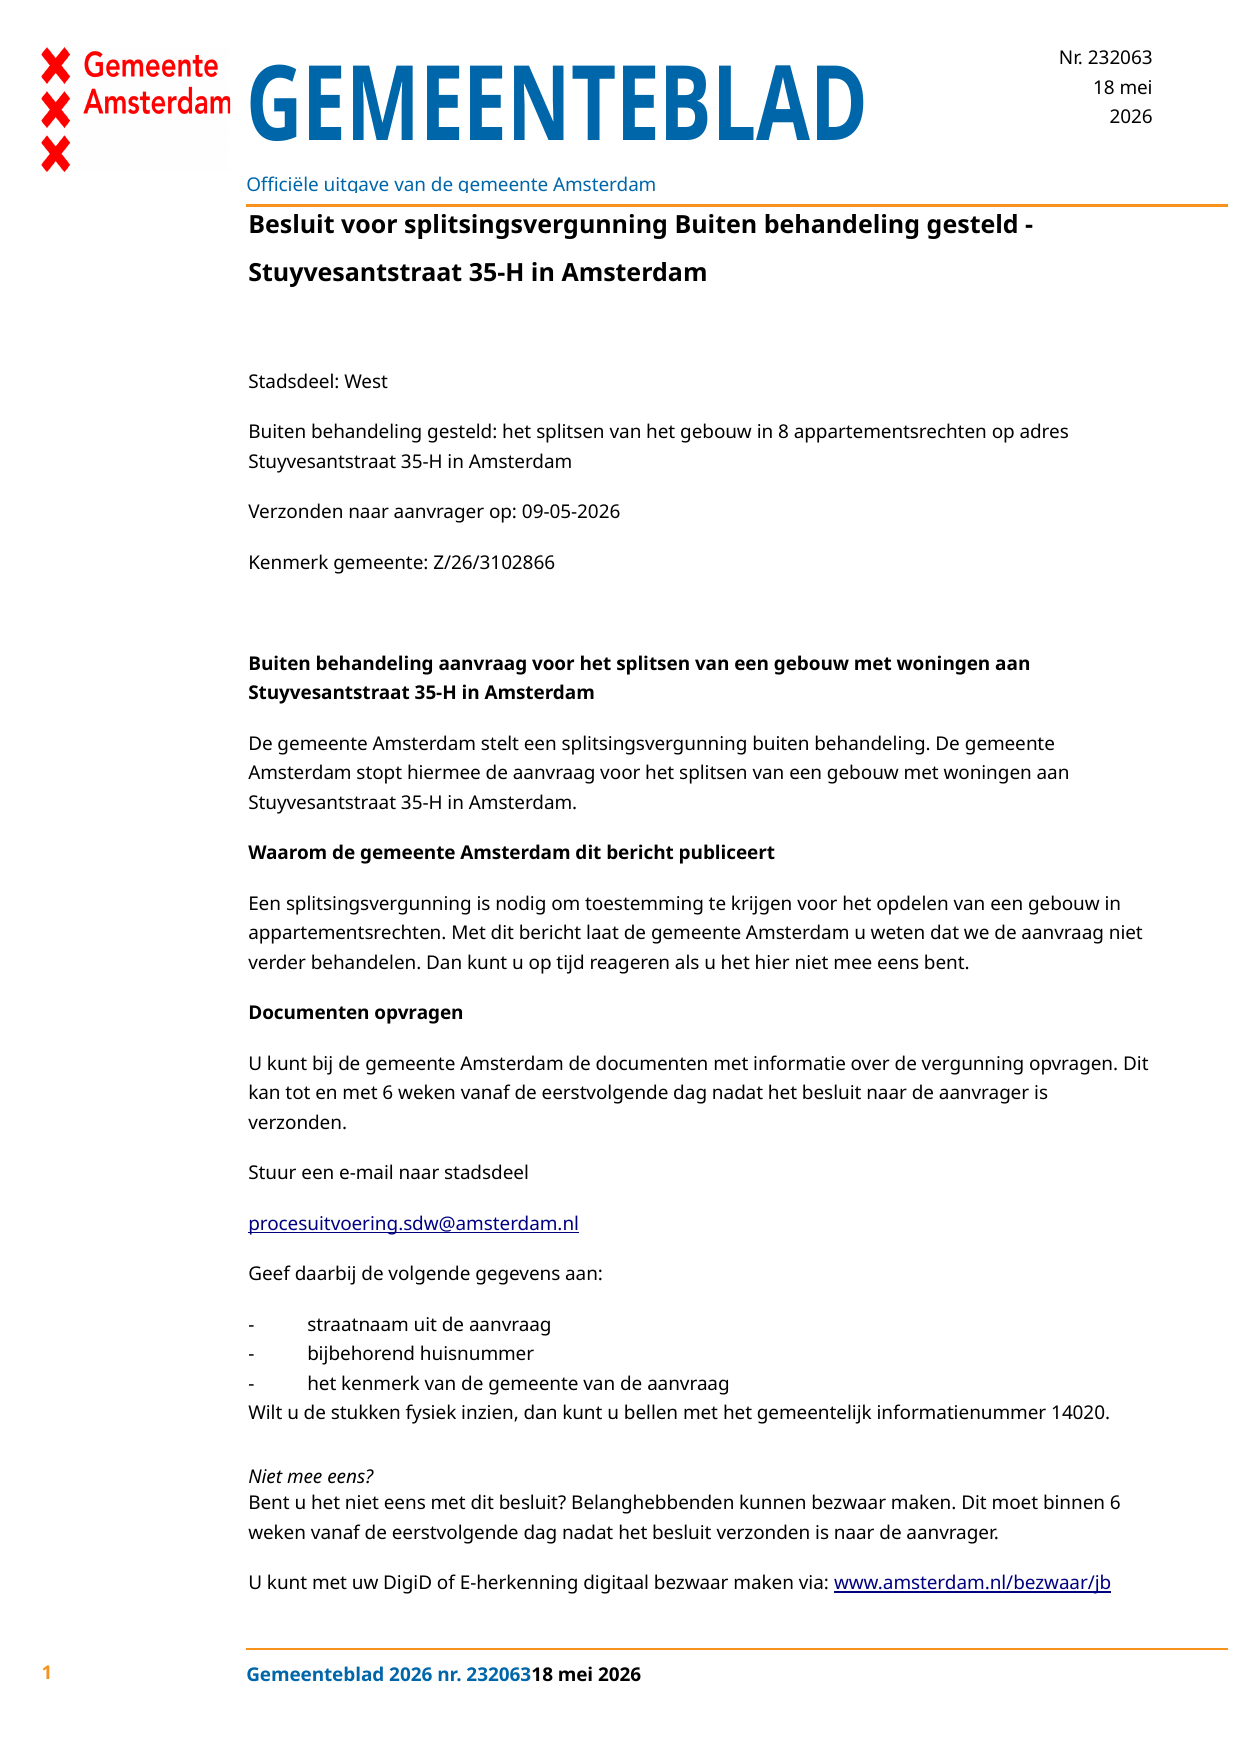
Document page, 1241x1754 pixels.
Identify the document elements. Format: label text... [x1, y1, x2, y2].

list het kenmerk van de gemeente van de aanvraag [248, 1370, 1152, 1396]
text Waarom de gemeente Amsterdam dit bericht publiceert [248, 839, 1152, 865]
text Documenten opvragen [248, 999, 1152, 1025]
text Wilt u de stukken fysiek inzien, dan kunt u bellen met het gemeentelijk informatienummer 14020. [248, 1399, 1152, 1425]
text Niet mee eens? [248, 1463, 1152, 1489]
text De gemeente Amsterdam stelt een splitsingsvergunning buiten behandeling. De gemeente Amsterdam stopt hiermee de aanvraag voor het splitsen van een gebouw met woningen aan Stuyvesantstraat 35-H in Amsterdam. [248, 730, 1152, 815]
text Bent u het niet eens met dit besluit? Belanghebbenden kunnen bezwaar maken. Dit moet binnen 6 weken vanaf de eerstvolgende dag nadat het besluit verzonden is naar de aanvrager. [248, 1489, 1152, 1544]
text Geef daarbij de volgende gegevens aan: [248, 1260, 1152, 1286]
text Stuur een e-mail naar stadsdeel [248, 1159, 1152, 1185]
text Stadsdeel: West [248, 368, 1152, 394]
text Buiten behandeling gesteld: het splitsen van het gebouw in 8 appartementsrechten op adres Stuyvesantstraat 35-H in Amsterdam [248, 419, 1152, 474]
text Buiten behandeling aanvraag voor het splitsen van een gebouw met woningen aan Stuyvesantstraat 35-H in Amsterdam [248, 650, 1152, 705]
text U kunt bij de gemeente Amsterdam de documenten met informatie over de vergunning opvragen. Dit kan tot en met 6 weken vanaf de eerstvolgende dag nadat het besluit naar de aanvrager is verzonden. [248, 1050, 1152, 1135]
list straatnaam uit de aanvraag [248, 1311, 1152, 1337]
text Een splitsingsvergunning is nodig om toestemming te krijgen voor het opdelen van een gebouw in appartementsrechten. Met dit bericht laat de gemeente Amsterdam u weten dat we de aanvraag niet verder behandelen. Dan kunt u op tijd reageren als u het hier niet mee eens bent. [248, 890, 1152, 975]
text Kenmerk gemeente: Z/26/3102866 [248, 549, 1152, 575]
list bijbehorend huisnummer [248, 1340, 1152, 1366]
picture [41, 47, 231, 172]
text Besluit voor splitsingsvergunning Buiten behandeling gesteld - Stuyvesantstraat 35-H in Amsterdam [248, 207, 1152, 288]
text Verzonden naar aanvrager op: 09-05-2026 [248, 499, 1152, 524]
text U kunt met uw DigiD of E-herkenning digitaal bezwaar maken via: www.amsterdam.nl/bezwaar/jb [248, 1569, 1152, 1595]
text procesuitvoering.sdw@amsterdam.nl [248, 1210, 1152, 1236]
